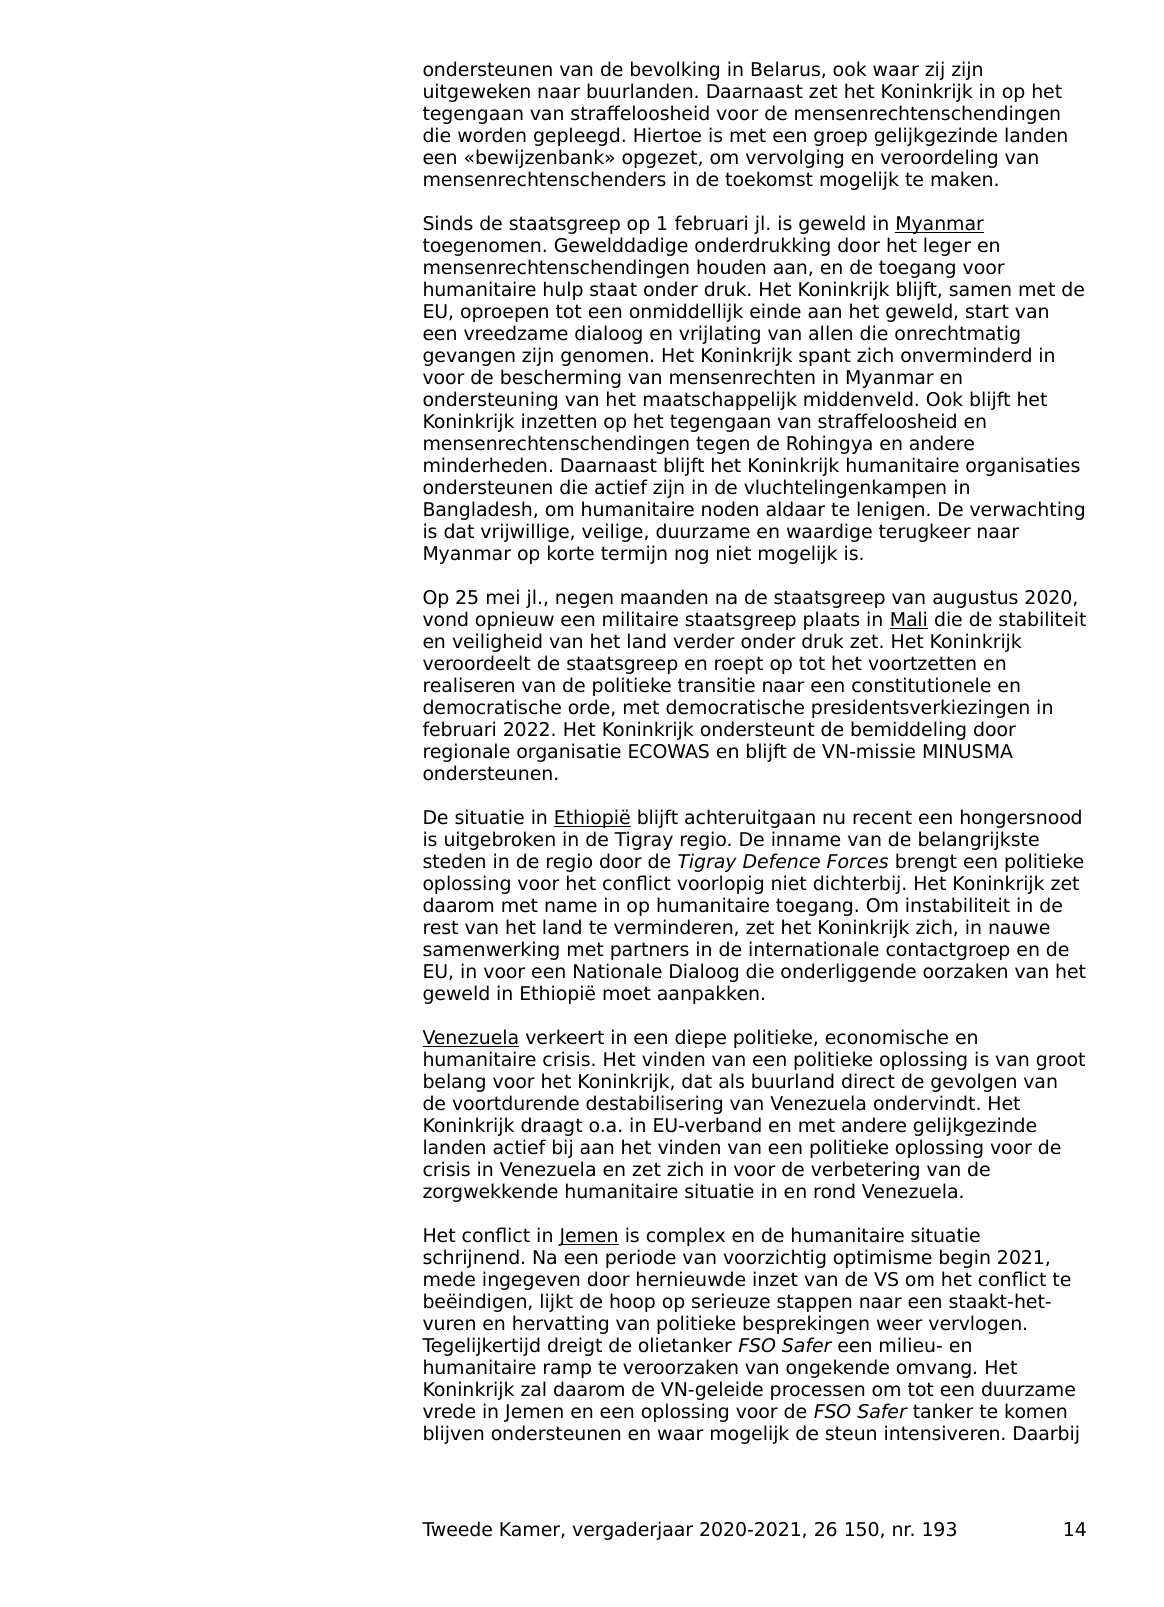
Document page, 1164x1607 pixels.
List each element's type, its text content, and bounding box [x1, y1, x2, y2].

text Sinds de staatsgreep op 1 februari jl. is geweld in Myanmar toegenomen. Gewelddadige onderdrukking door het leger en mensenrechtenschendingen houden aan, en de toegang voor humanitaire hulp staat onder druk. Het Koninkrijk blijft, samen met de EU, oproepen tot een onmiddellijk einde aan het geweld, start van een vreedzame dialoog en vrijlating van allen die onrechtmatig gevangen zijn genomen. Het Koninkrijk spant zich onverminderd in voor de bescherming van mensenrechten in Myanmar en ondersteuning van het maatschappelijk middenveld. Ook blijft het Koninkrijk inzetten op het tegengaan van straffeloosheid en mensenrechtenschendingen tegen de Rohingya en andere minderheden. Daarnaast blijft het Koninkrijk humanitaire organisaties ondersteunen die actief zijn in de vluchtelingenkampen in Bangladesh, om humanitaire noden aldaar te lenigen. De verwachting is dat vrijwillige, veilige, duurzame en waardige terugkeer naar Myanmar op korte termijn nog niet mogelijk is. [422, 213, 1087, 565]
text De situatie in Ethiopië blijft achteruitgaan nu recent een hongersnood is uitgebroken in de Tigray regio. De inname van de belangrijkste steden in de regio door de Tigray Defence Forces brengt een politieke oplossing voor het conflict voorlopig niet dichterbij. Het Koninkrijk zet daarom met name in op humanitaire toegang. Om instabiliteit in de rest van het land te verminderen, zet het Koninkrijk zich, in nauwe samenwerking met partners in de internationale contactgroep en de EU, in voor een Nationale Dialoog die onderliggende oorzaken van het geweld in Ethiopië moet aanpakken. [422, 807, 1087, 1005]
text ondersteunen van de bevolking in Belarus, ook waar zij zijn uitgeweken naar buurlanden. Daarnaast zet het Koninkrijk in op het tegengaan van straffeloosheid voor de mensenrechtenschendingen die worden gepleegd. Hiertoe is met een groep gelijkgezinde landen een «bewijzenbank» opgezet, om vervolging en veroordeling van mensenrechtenschenders in de toekomst mogelijk te maken. [422, 59, 1087, 191]
text Het conflict in Jemen is complex en de humanitaire situatie schrijnend. Na een periode van voorzichtig optimisme begin 2021, mede ingegeven door hernieuwde inzet van de VS om het conflict te beëindigen, lijkt de hoop op serieuze stappen naar een staakt-het-vuren en hervatting van politieke besprekingen weer vervlogen. Tegelijkertijd dreigt de olietanker FSO Safer een milieu- en humanitaire ramp te veroorzaken van ongekende omvang. Het Koninkrijk zal daarom de VN-geleide processen om tot een duurzame vrede in Jemen en een oplossing voor de FSO Safer tanker te komen blijven ondersteunen en waar mogelijk de steun intensiveren. Daarbij [422, 1225, 1087, 1445]
text Op 25 mei jl., negen maanden na de staatsgreep van augustus 2020, vond opnieuw een militaire staatsgreep plaats in Mali die de stabiliteit en veiligheid van het land verder onder druk zet. Het Koninkrijk veroordeelt de staatsgreep en roept op tot het voortzetten en realiseren van de politieke transitie naar een constitutionele en democratische orde, met democratische presidentsverkiezingen in februari 2022. Het Koninkrijk ondersteunt de bemiddeling door regionale organisatie ECOWAS en blijft de VN-missie MINUSMA ondersteunen. [422, 587, 1087, 785]
text Venezuela verkeert in een diepe politieke, economische en humanitaire crisis. Het vinden van een politieke oplossing is van groot belang voor het Koninkrijk, dat als buurland direct de gevolgen van de voortdurende destabilisering van Venezuela ondervindt. Het Koninkrijk draagt o.a. in EU-verband en met andere gelijkgezinde landen actief bij aan het vinden van een politieke oplossing voor de crisis in Venezuela en zet zich in voor de verbetering van de zorgwekkende humanitaire situatie in en rond Venezuela. [422, 1027, 1087, 1203]
